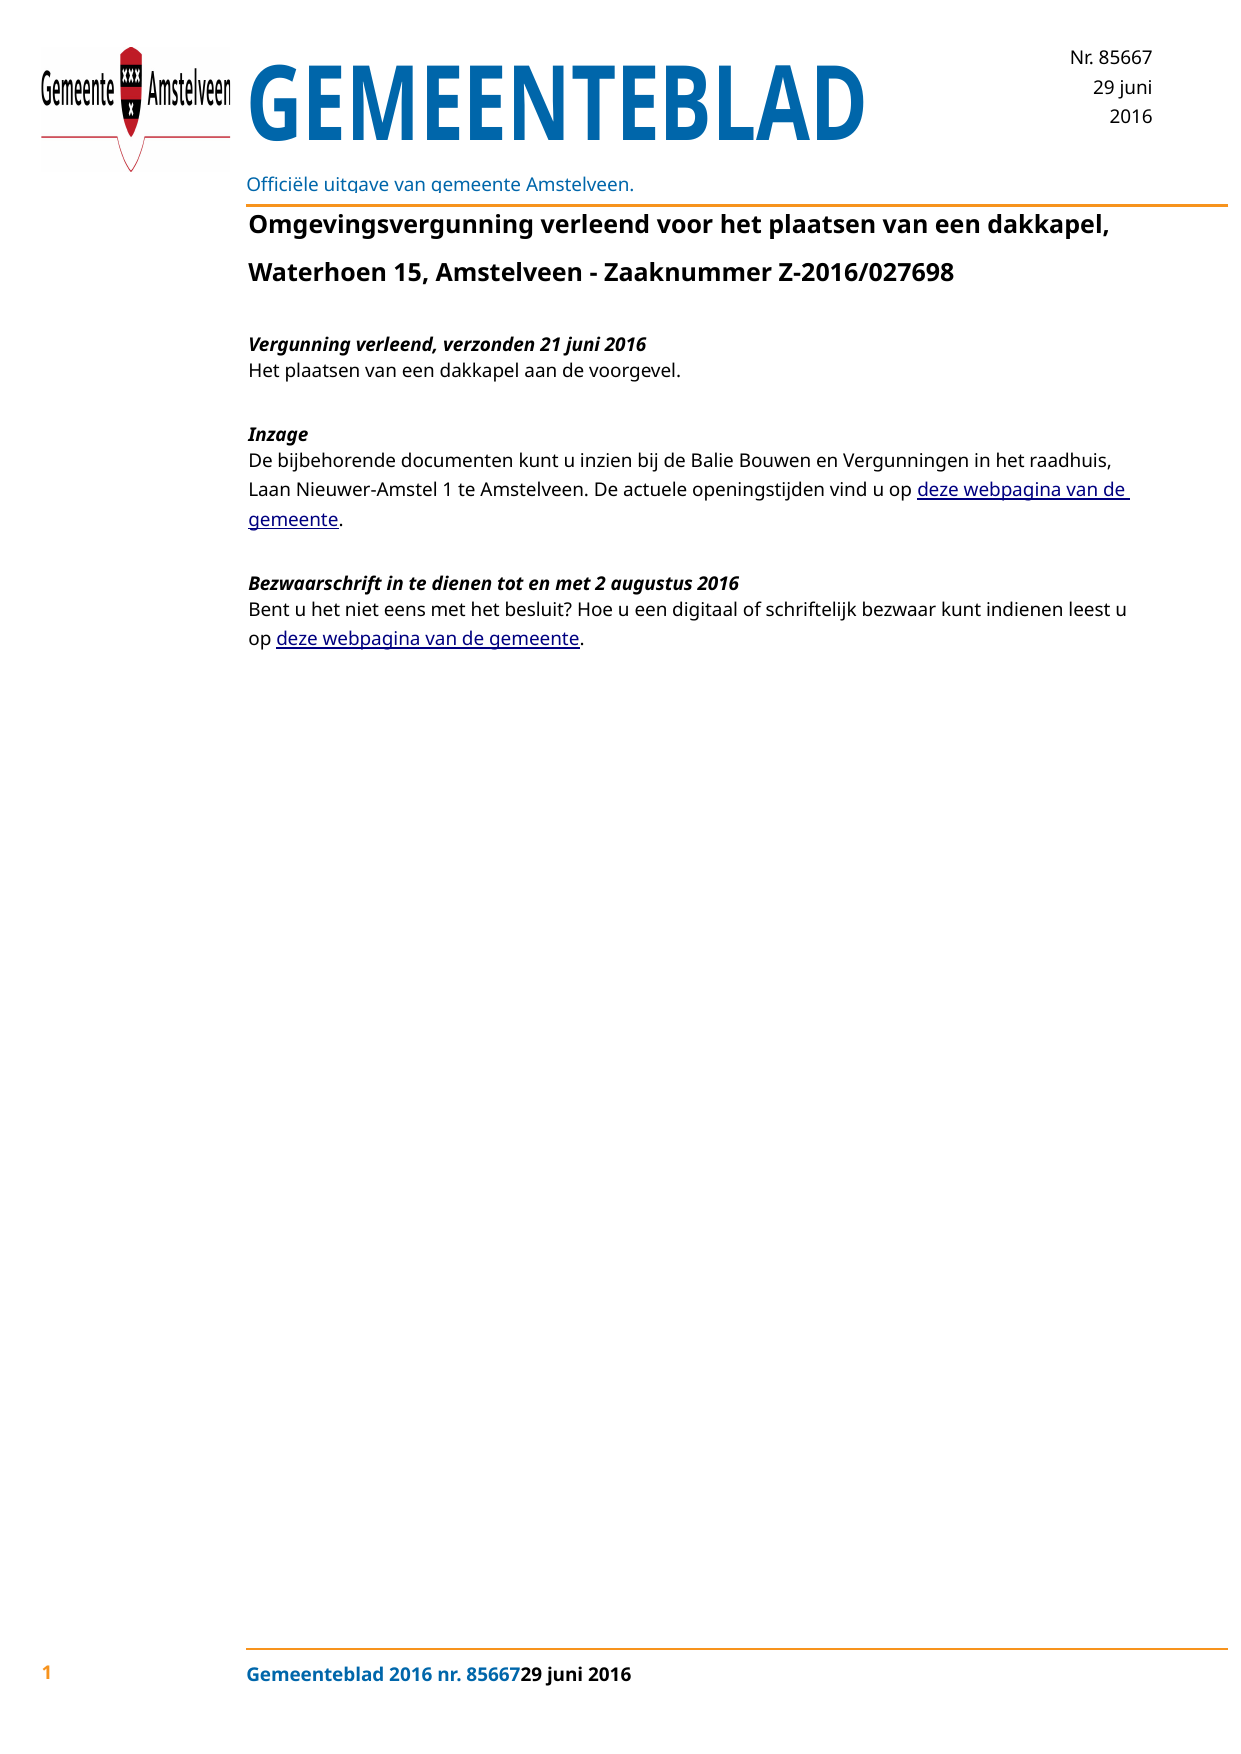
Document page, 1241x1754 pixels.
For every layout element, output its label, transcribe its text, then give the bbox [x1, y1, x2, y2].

text Bezwaarschrift in te dienen tot en met 2 augustus 2016 [248, 570, 1152, 596]
text Het plaatsen van een dakkapel aan de voorgevel. [248, 357, 1152, 383]
picture [41, 47, 231, 172]
text De bijbehorende documenten kunt u inzien bij de Balie Bouwen en Vergunningen in het raadhuis, Laan Nieuwer-Amstel 1 te Amstelveen. De actuele openingstijden vind u op deze webpagina van de gemeente. [248, 447, 1152, 532]
text Vergunning verleend, verzonden 21 juni 2016 [248, 331, 1152, 357]
text Omgevingsvergunning verleend voor het plaatsen van een dakkapel, Waterhoen 15, Amstelveen - Zaaknummer Z-2016/027698 [248, 207, 1152, 288]
text Bent u het niet eens met het besluit? Hoe u een digitaal of schriftelijk bezwaar kunt indienen leest u op deze webpagina van de gemeente. [248, 596, 1152, 651]
text Inzage [248, 421, 1152, 447]
